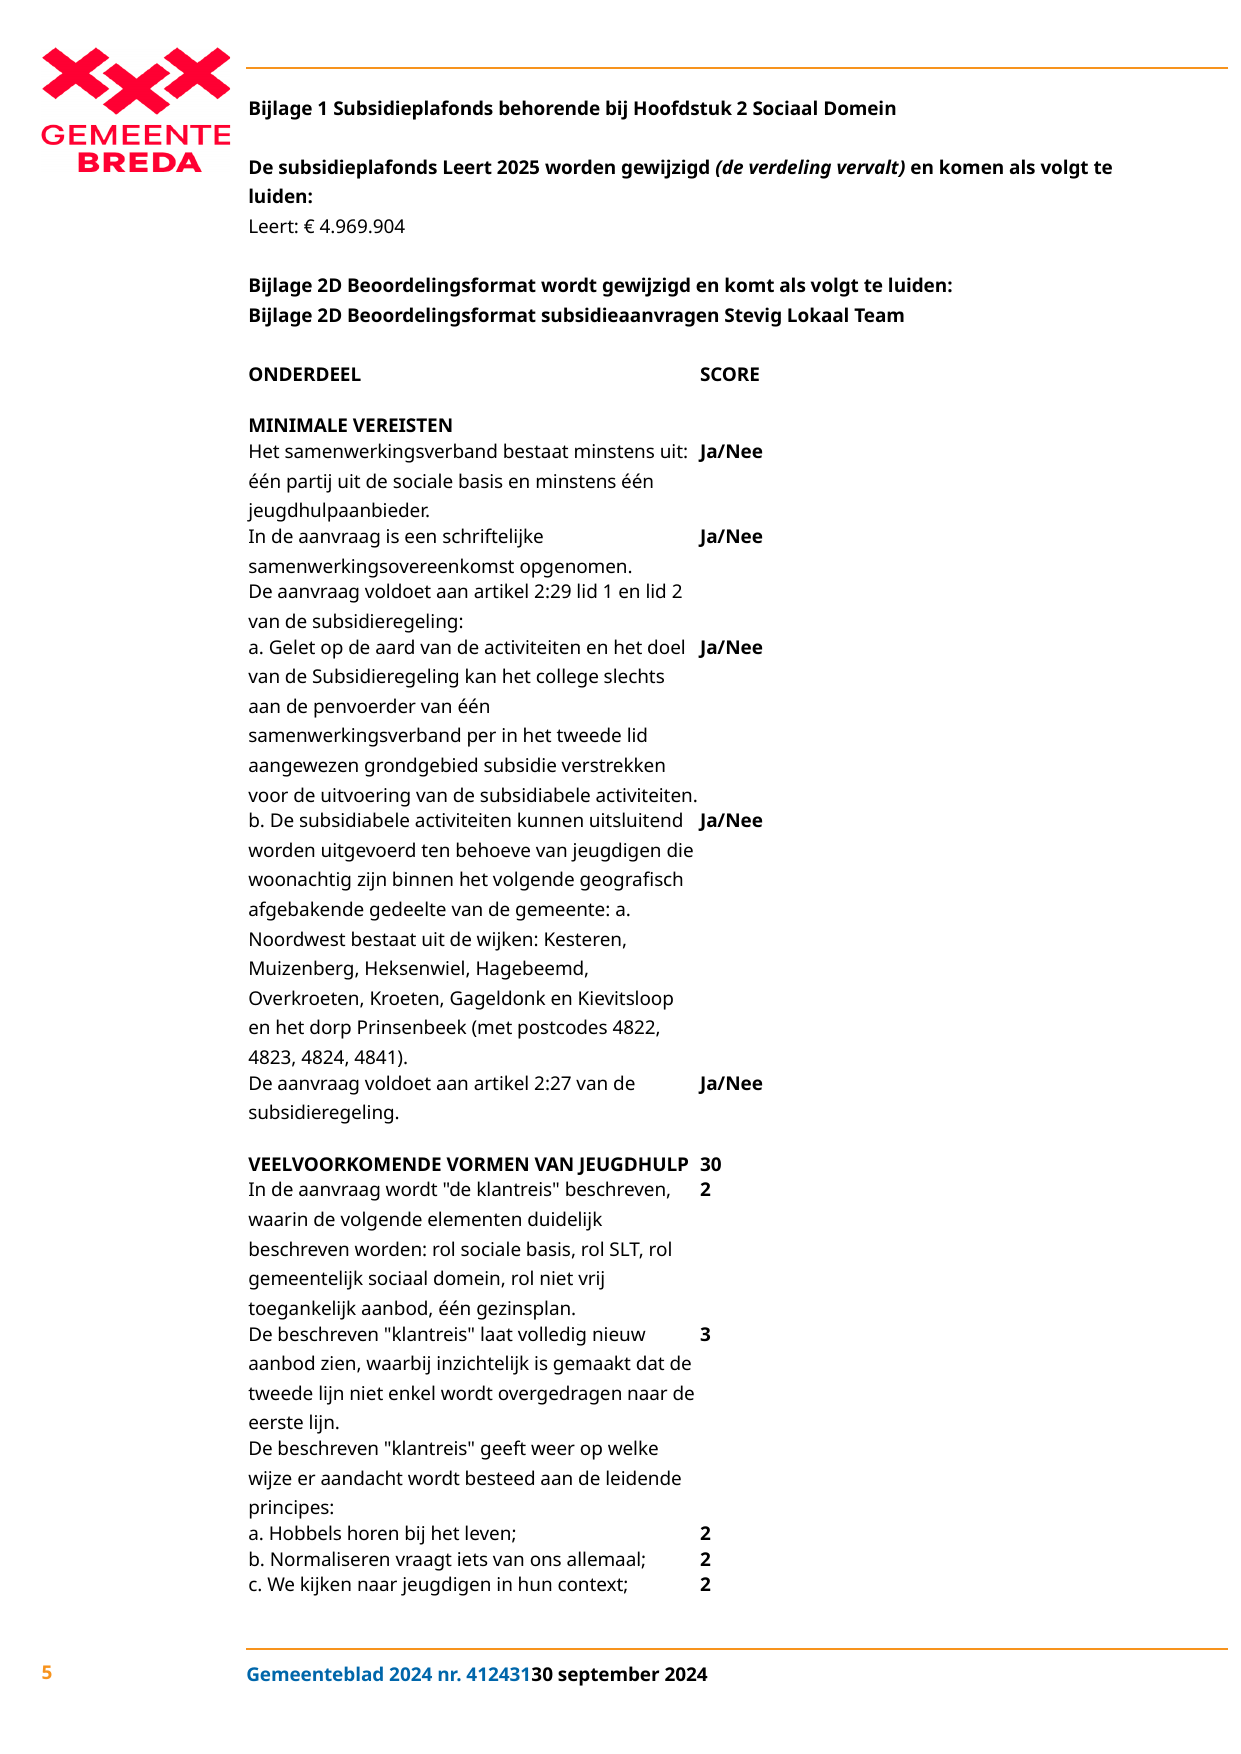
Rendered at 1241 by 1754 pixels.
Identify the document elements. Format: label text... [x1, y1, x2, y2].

table_cell VEELVOORKOMENDE VORMEN VAN JEUGDHULP [248, 1151, 700, 1177]
table_cell [700, 1125, 1152, 1151]
table_cell Ja/Nee [700, 808, 1152, 1070]
table_cell 2 [700, 1572, 1152, 1597]
table_cell [700, 413, 1152, 438]
table_cell De beschreven "klantreis" laat volledig nieuw aanbod zien, waarbij inzichtelijk is gemaakt dat de tweede lijn niet enkel wordt overgedragen naar de eerste lijn. [248, 1321, 700, 1435]
table_cell c. We kijken naar jeugdigen in hun context; [248, 1572, 700, 1597]
table_cell b. De subsidiabele activiteiten kunnen uitsluitend worden uitgevoerd ten behoeve van jeugdigen die woonachtig zijn binnen het volgende geografisch afgebakende gedeelte van de gemeente: a. Noordwest bestaat uit de wijken: Kesteren, Muizenberg, Heksenwiel, Hagebeemd, Overkroeten, Kroeten, Gageldonk en Kievitsloop en het dorp Prinsenbeek (met postcodes 4822, 4823, 4824, 4841). [248, 808, 700, 1070]
table_cell a. Gelet op de aard van de activiteiten en het doel van de Subsidieregeling kan het college slechts aan de penvoerder van één samenwerkingsverband per in het tweede lid aangewezen grondgebied subsidie verstrekken voor de uitvoering van de subsidiabele activiteiten. [248, 634, 700, 807]
text Bijlage 2D Beoordelingsformat wordt gewijzigd en komt als volgt te luiden: [248, 272, 1152, 298]
table_cell 30 [700, 1151, 1152, 1177]
text Bijlage 2D Beoordelingsformat subsidieaanvragen Stevig Lokaal Team [248, 302, 1152, 328]
table_cell b. Normaliseren vraagt iets van ons allemaal; [248, 1546, 700, 1572]
table_cell a. Hobbels horen bij het leven; [248, 1520, 700, 1546]
table_cell 2 [700, 1520, 1152, 1546]
table_cell [248, 1125, 700, 1151]
table_cell Ja/Nee [700, 438, 1152, 523]
table_cell 3 [700, 1321, 1152, 1435]
table_cell Ja/Nee [700, 1070, 1152, 1125]
table_cell In de aanvraag is een schriftelijke samenwerkingsovereenkomst opgenomen. [248, 523, 700, 578]
table_header SCORE [700, 361, 1152, 387]
table_cell De aanvraag voldoet aan artikel 2:29 lid 1 en lid 2 van de subsidieregeling: [248, 579, 700, 634]
picture [41, 47, 231, 172]
table_cell De aanvraag voldoet aan artikel 2:27 van de subsidieregeling. [248, 1070, 700, 1125]
table_cell Ja/Nee [700, 523, 1152, 578]
table_cell Ja/Nee [700, 634, 1152, 807]
text De subsidieplafonds Leert 2025 worden gewijzigd (de verdeling vervalt) en komen als volgt te luiden: [248, 154, 1152, 209]
table_cell De beschreven "klantreis" geeft weer op welke wijze er aandacht wordt besteed aan de leidende principes: [248, 1435, 700, 1520]
text Bijlage 1 Subsidieplafonds behorende bij Hoofdstuk 2 Sociaal Domein [248, 95, 1152, 121]
table_cell [700, 1435, 1152, 1520]
table_header ONDERDEEL [248, 361, 700, 387]
table_cell In de aanvraag wordt "de klantreis" beschreven, waarin de volgende elementen duidelijk beschreven worden: rol sociale basis, rol SLT, rol gemeentelijk sociaal domein, rol niet vrij toegankelijk aanbod, één gezinsplan. [248, 1177, 700, 1321]
table_cell [248, 387, 700, 413]
table_cell MINIMALE VEREISTEN [248, 413, 700, 438]
table_cell [700, 579, 1152, 634]
table_cell 2 [700, 1546, 1152, 1572]
table_cell [700, 387, 1152, 413]
table_cell Het samenwerkingsverband bestaat minstens uit: één partij uit de sociale basis en minstens één jeugdhulpaanbieder. [248, 438, 700, 523]
text Leert: € 4.969.904 [248, 213, 1152, 239]
table_cell 2 [700, 1177, 1152, 1321]
